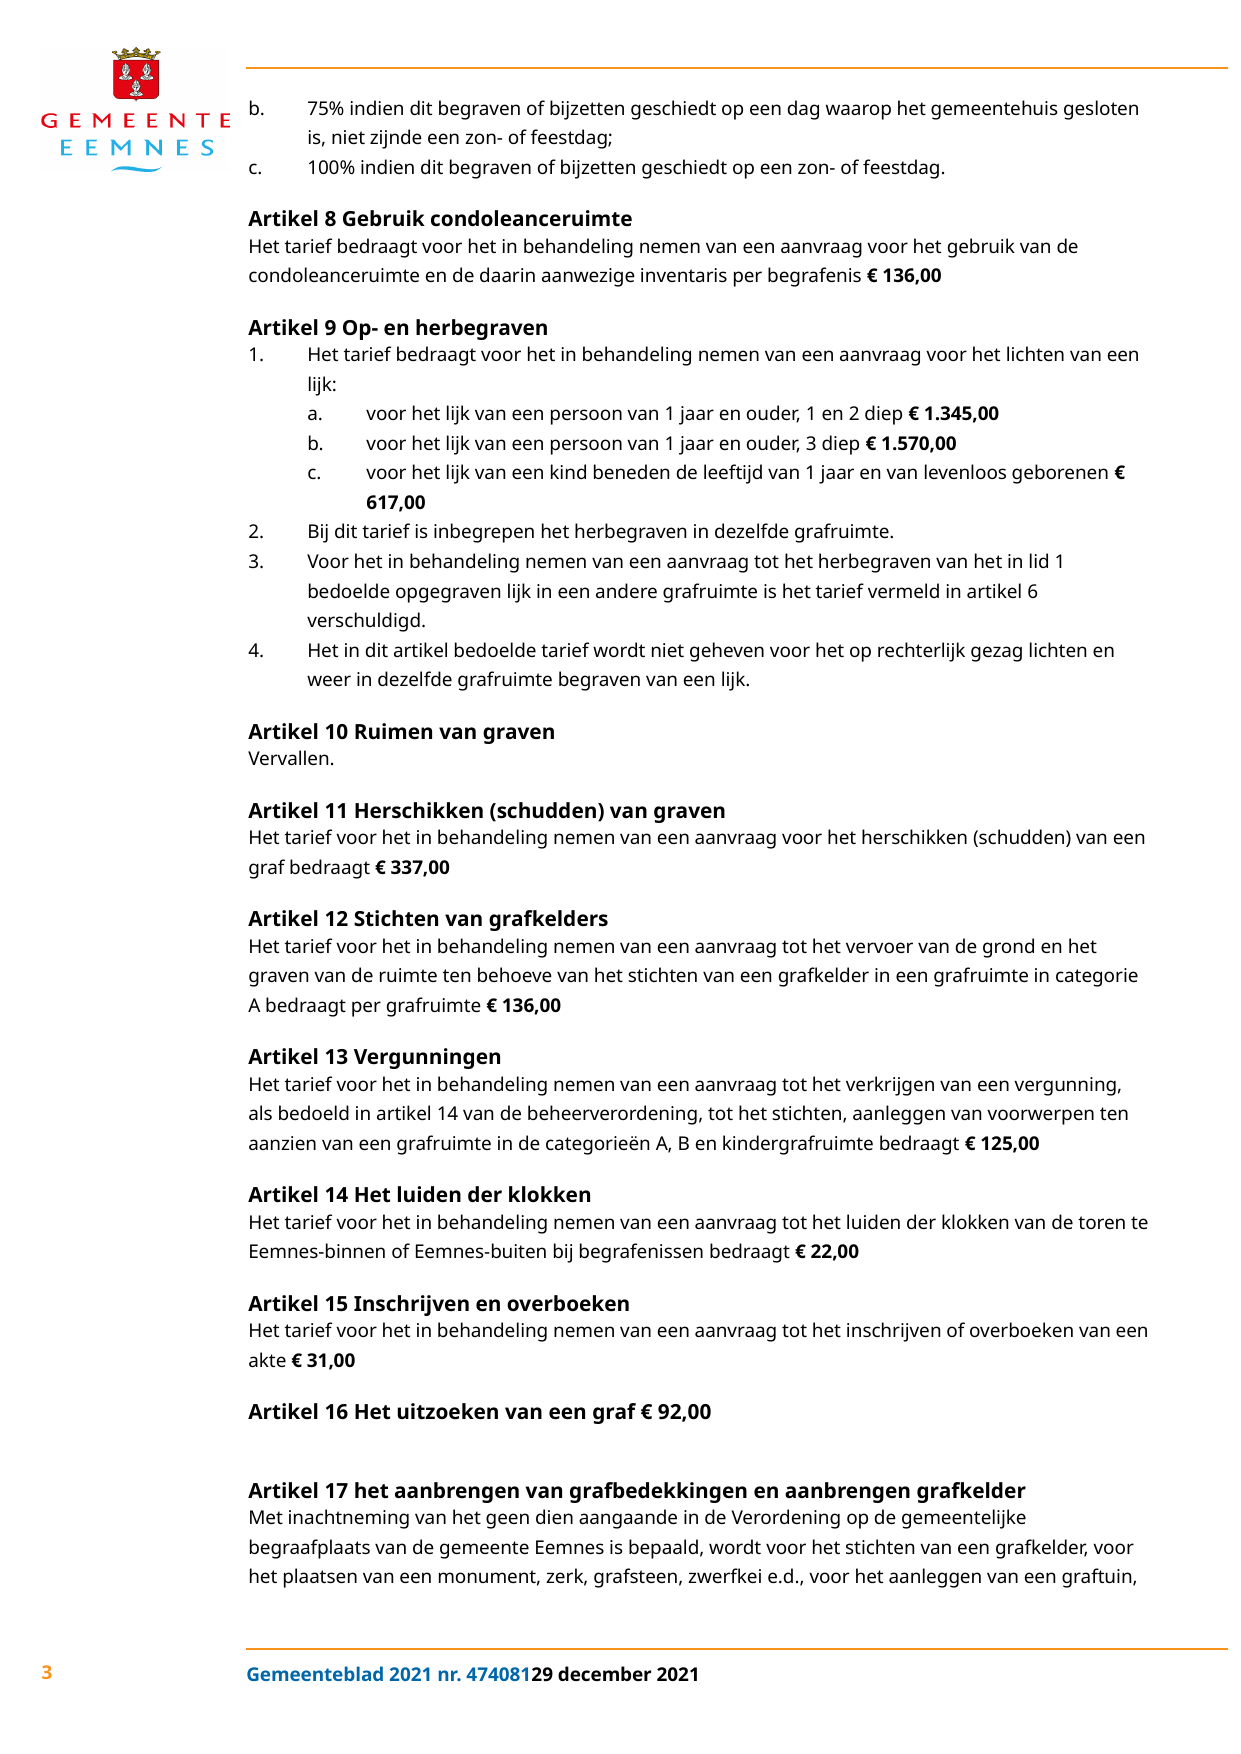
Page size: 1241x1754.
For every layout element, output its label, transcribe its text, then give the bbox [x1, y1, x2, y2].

text Artikel 12 Stichten van grafkelders [248, 904, 1152, 933]
text Vervallen. [248, 746, 1152, 771]
list Bij dit tarief is inbegrepen het herbegraven in dezelfde grafruimte. [248, 519, 1152, 544]
text Artikel 8 Gebruik condoleanceruimte [248, 204, 1152, 233]
text Artikel 13 Vergunningen [248, 1042, 1152, 1071]
text Artikel 11 Herschikken (schudden) van graven [248, 796, 1152, 824]
list Voor het in behandeling nemen van een aanvraag tot het herbegraven van het in lid 1 bedoelde opgegraven lijk in een andere grafruimte is het tarief vermeld in artikel 6 verschuldigd. [248, 548, 1152, 633]
text Het tarief voor het in behandeling nemen van een aanvraag tot het verkrijgen van een vergunning, als bedoeld in artikel 14 van de beheerverordening, tot het stichten, aanleggen van voorwerpen ten aanzien van een grafruimte in de categorieën A, B en kindergrafruimte bedraagt € 125,00 [248, 1071, 1152, 1156]
text Het tarief voor het in behandeling nemen van een aanvraag tot het vervoer van de grond en het graven van de ruimte ten behoeve van het stichten van een grafkelder in een grafruimte in categorie A bedraagt per grafruimte € 136,00 [248, 933, 1152, 1018]
list voor het lijk van een persoon van 1 jaar en ouder, 1 en 2 diep € 1.345,00 [307, 400, 1152, 426]
list Het tarief bedraagt voor het in behandeling nemen van een aanvraag voor het lichten van een lijk: [248, 341, 1152, 397]
text Met inachtneming van het geen dien aangaande in de Verordening op de gemeentelijke begraafplaats van de gemeente Eemnes is bepaald, wordt voor het stichten van een grafkelder, voor het plaatsen van een monument, zerk, grafsteen, zwerfkei e.d., voor het aanleggen van een graftuin, [248, 1504, 1152, 1589]
text Artikel 10 Ruimen van graven [248, 717, 1152, 746]
list 100% indien dit begraven of bijzetten geschiedt op een zon- of feestdag. [248, 154, 1152, 180]
text Artikel 9 Op- en herbegraven [248, 313, 1152, 341]
list voor het lijk van een kind beneden de leeftijd van 1 jaar en van levenloos geborenen € 617,00 [307, 459, 1152, 515]
picture [41, 47, 231, 172]
text Het tarief voor het in behandeling nemen van een aanvraag voor het herschikken (schudden) van een graf bedraagt € 337,00 [248, 824, 1152, 880]
text Het tarief voor het in behandeling nemen van een aanvraag tot het inschrijven of overboeken van een akte € 31,00 [248, 1317, 1152, 1373]
text Artikel 15 Inschrijven en overboeken [248, 1289, 1152, 1317]
text Het tarief voor het in behandeling nemen van een aanvraag tot het luiden der klokken van de toren te Eemnes-binnen of Eemnes-buiten bij begrafenissen bedraagt € 22,00 [248, 1209, 1152, 1264]
text Het tarief bedraagt voor het in behandeling nemen van een aanvraag voor het gebruik van de condoleanceruimte en de daarin aanwezige inventaris per begrafenis € 136,00 [248, 233, 1152, 288]
list 75% indien dit begraven of bijzetten geschiedt op een dag waarop het gemeentehuis gesloten is, niet zijnde een zon- of feestdag; [248, 95, 1152, 150]
list voor het lijk van een persoon van 1 jaar en ouder, 3 diep € 1.570,00 [307, 430, 1152, 456]
text Artikel 16 Het uitzoeken van een graf € 92,00 [248, 1397, 1152, 1426]
text Artikel 17 het aanbrengen van grafbedekkingen en aanbrengen grafkelder [248, 1476, 1152, 1504]
text Artikel 14 Het luiden der klokken [248, 1180, 1152, 1209]
list Het in dit artikel bedoelde tarief wordt niet geheven voor het op rechterlijk gezag lichten en weer in dezelfde grafruimte begraven van een lijk. [248, 637, 1152, 692]
